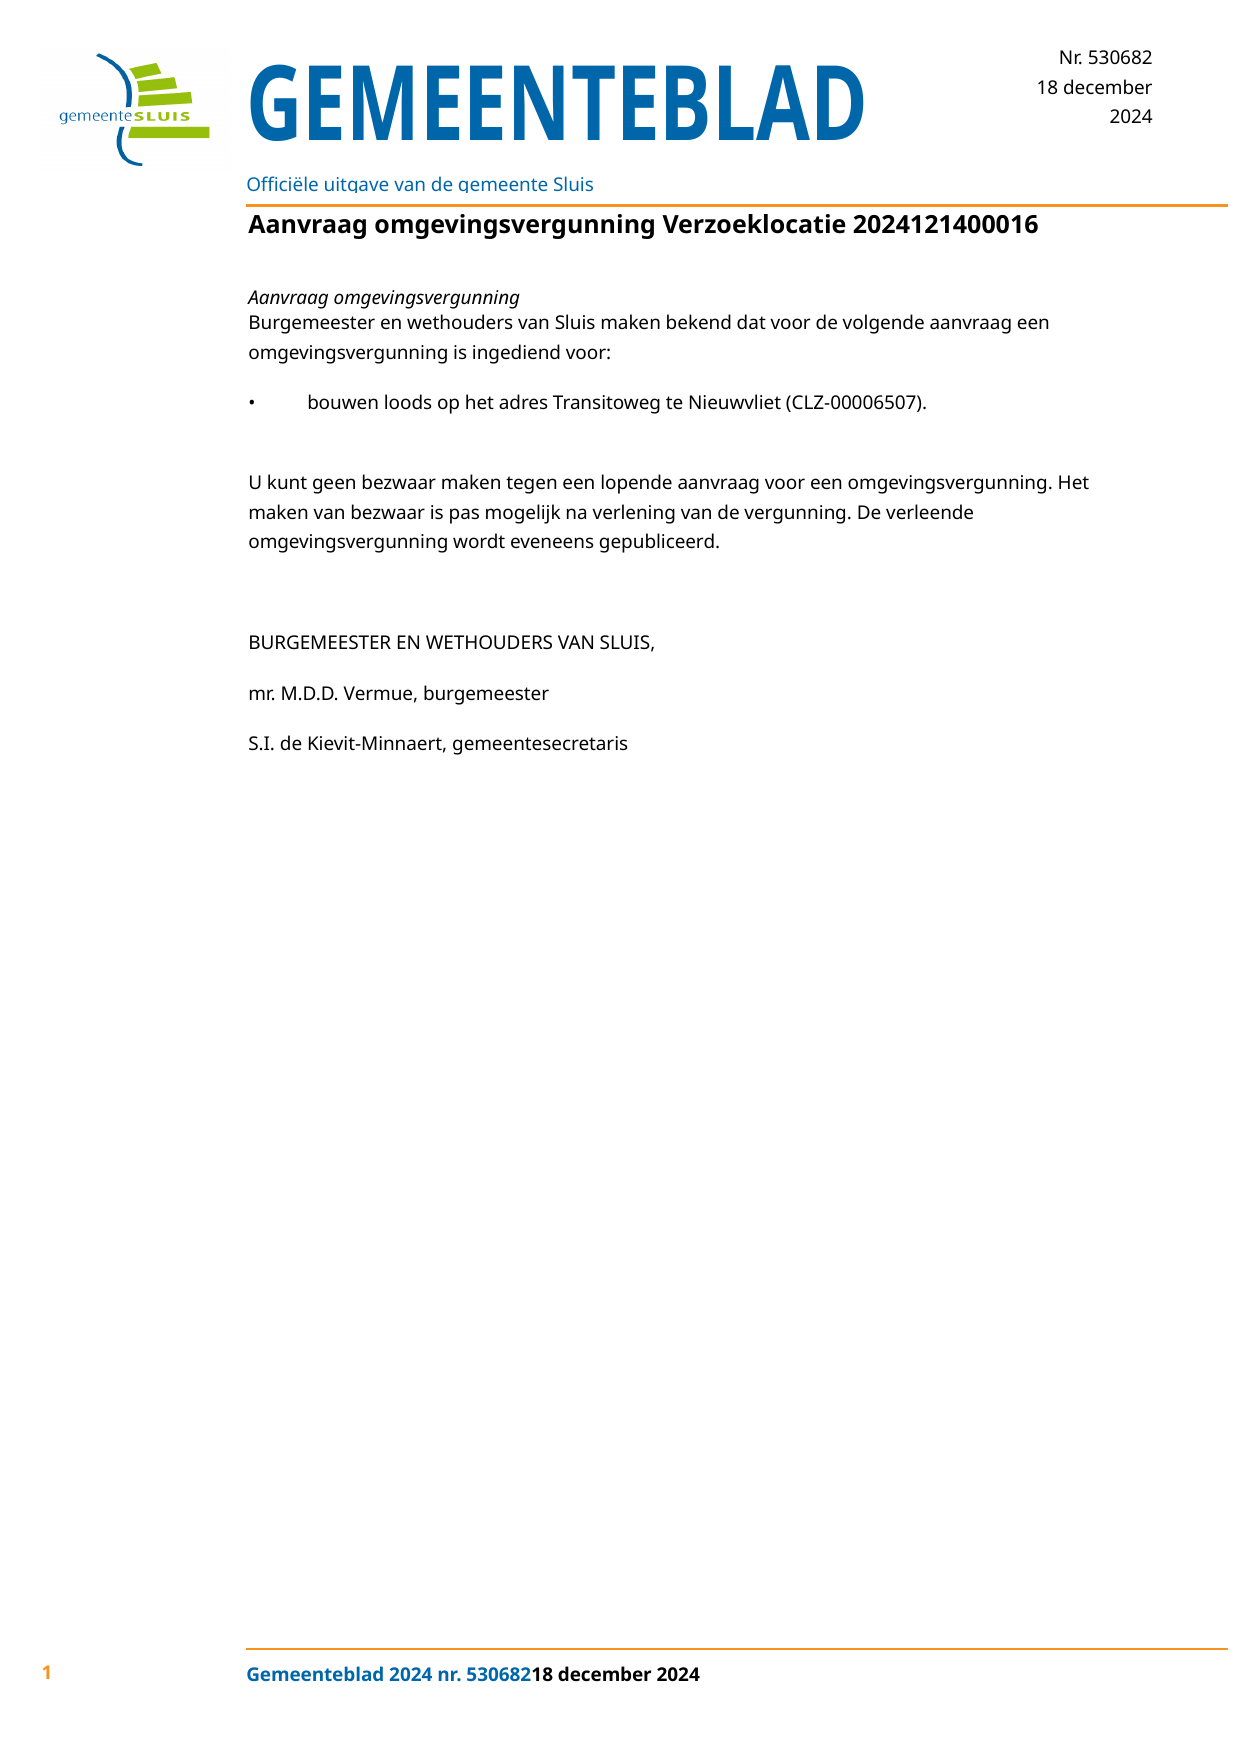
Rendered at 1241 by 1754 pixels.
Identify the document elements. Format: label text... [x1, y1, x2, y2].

text S.I. de Kievit-Minnaert, gemeentesecretaris [248, 730, 1152, 756]
list bouwen loods op het adres Transitoweg te Nieuwvliet (CLZ-00006507). [248, 389, 1152, 415]
text BURGEMEESTER EN WETHOUDERS VAN SLUIS, [248, 629, 1152, 655]
text Burgemeester en wethouders van Sluis maken bekend dat voor de volgende aanvraag een omgevingsvergunning is ingediend voor: [248, 309, 1152, 365]
text U kunt geen bezwaar maken tegen een lopende aanvraag voor een omgevingsvergunning. Het maken van bezwaar is pas mogelijk na verlening van de vergunning. De verleende omgevingsvergunning wordt eveneens gepubliceerd. [248, 469, 1152, 554]
text Aanvraag omgevingsvergunning [248, 284, 1152, 309]
text Aanvraag omgevingsvergunning Verzoeklocatie 2024121400016 [248, 207, 1152, 241]
text mr. M.D.D. Vermue, burgemeester [248, 680, 1152, 706]
picture [41, 47, 231, 172]
